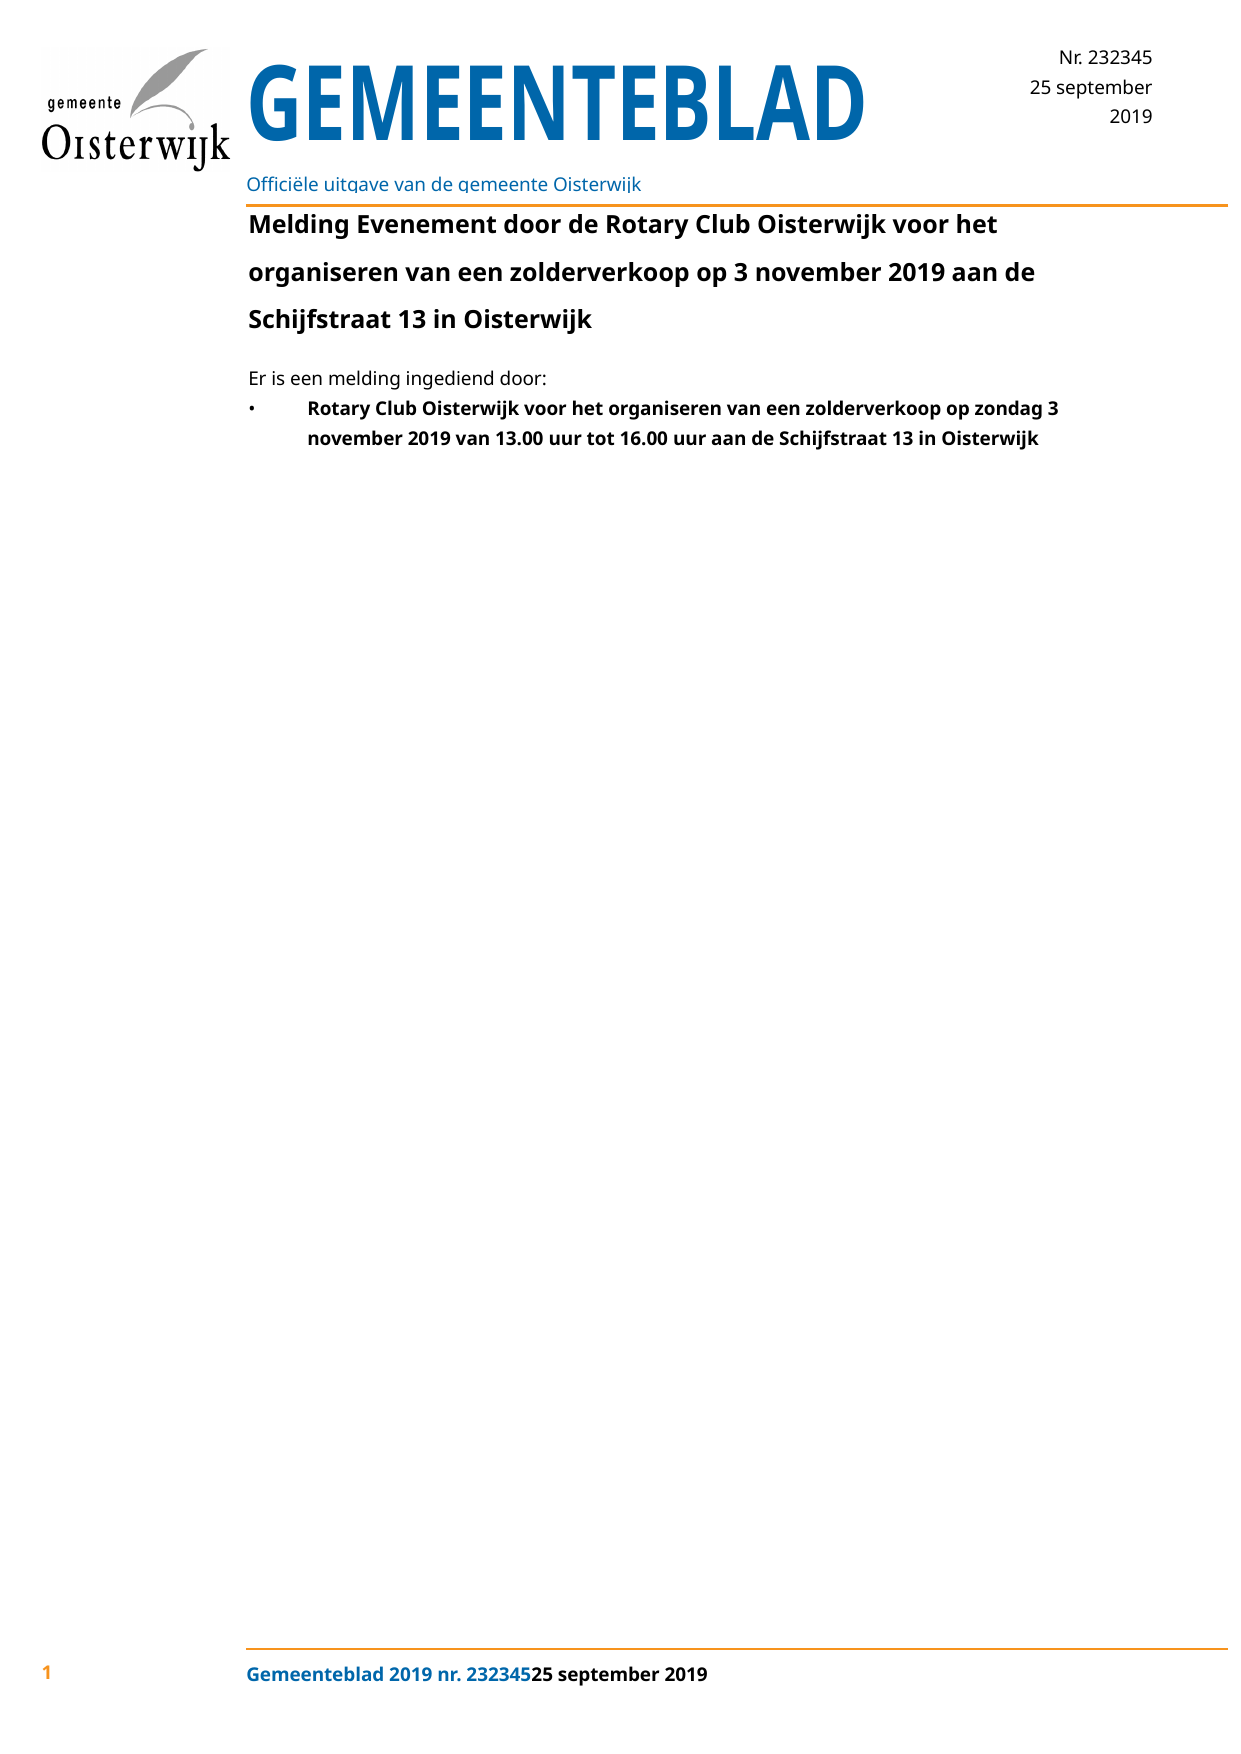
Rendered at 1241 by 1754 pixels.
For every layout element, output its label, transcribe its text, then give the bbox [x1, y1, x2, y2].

text Er is een melding ingediend door: [248, 366, 1152, 391]
picture [41, 47, 231, 172]
text Melding Evenement door de Rotary Club Oisterwijk voor het organiseren van een zolderverkoop op 3 november 2019 aan de Schijfstraat 13 in Oisterwijk [248, 207, 1152, 336]
list Rotary Club Oisterwijk voor het organiseren van een zolderverkoop op zondag 3 november 2019 van 13.00 uur tot 16.00 uur aan de Schijfstraat 13 in Oisterwijk [248, 395, 1152, 450]
